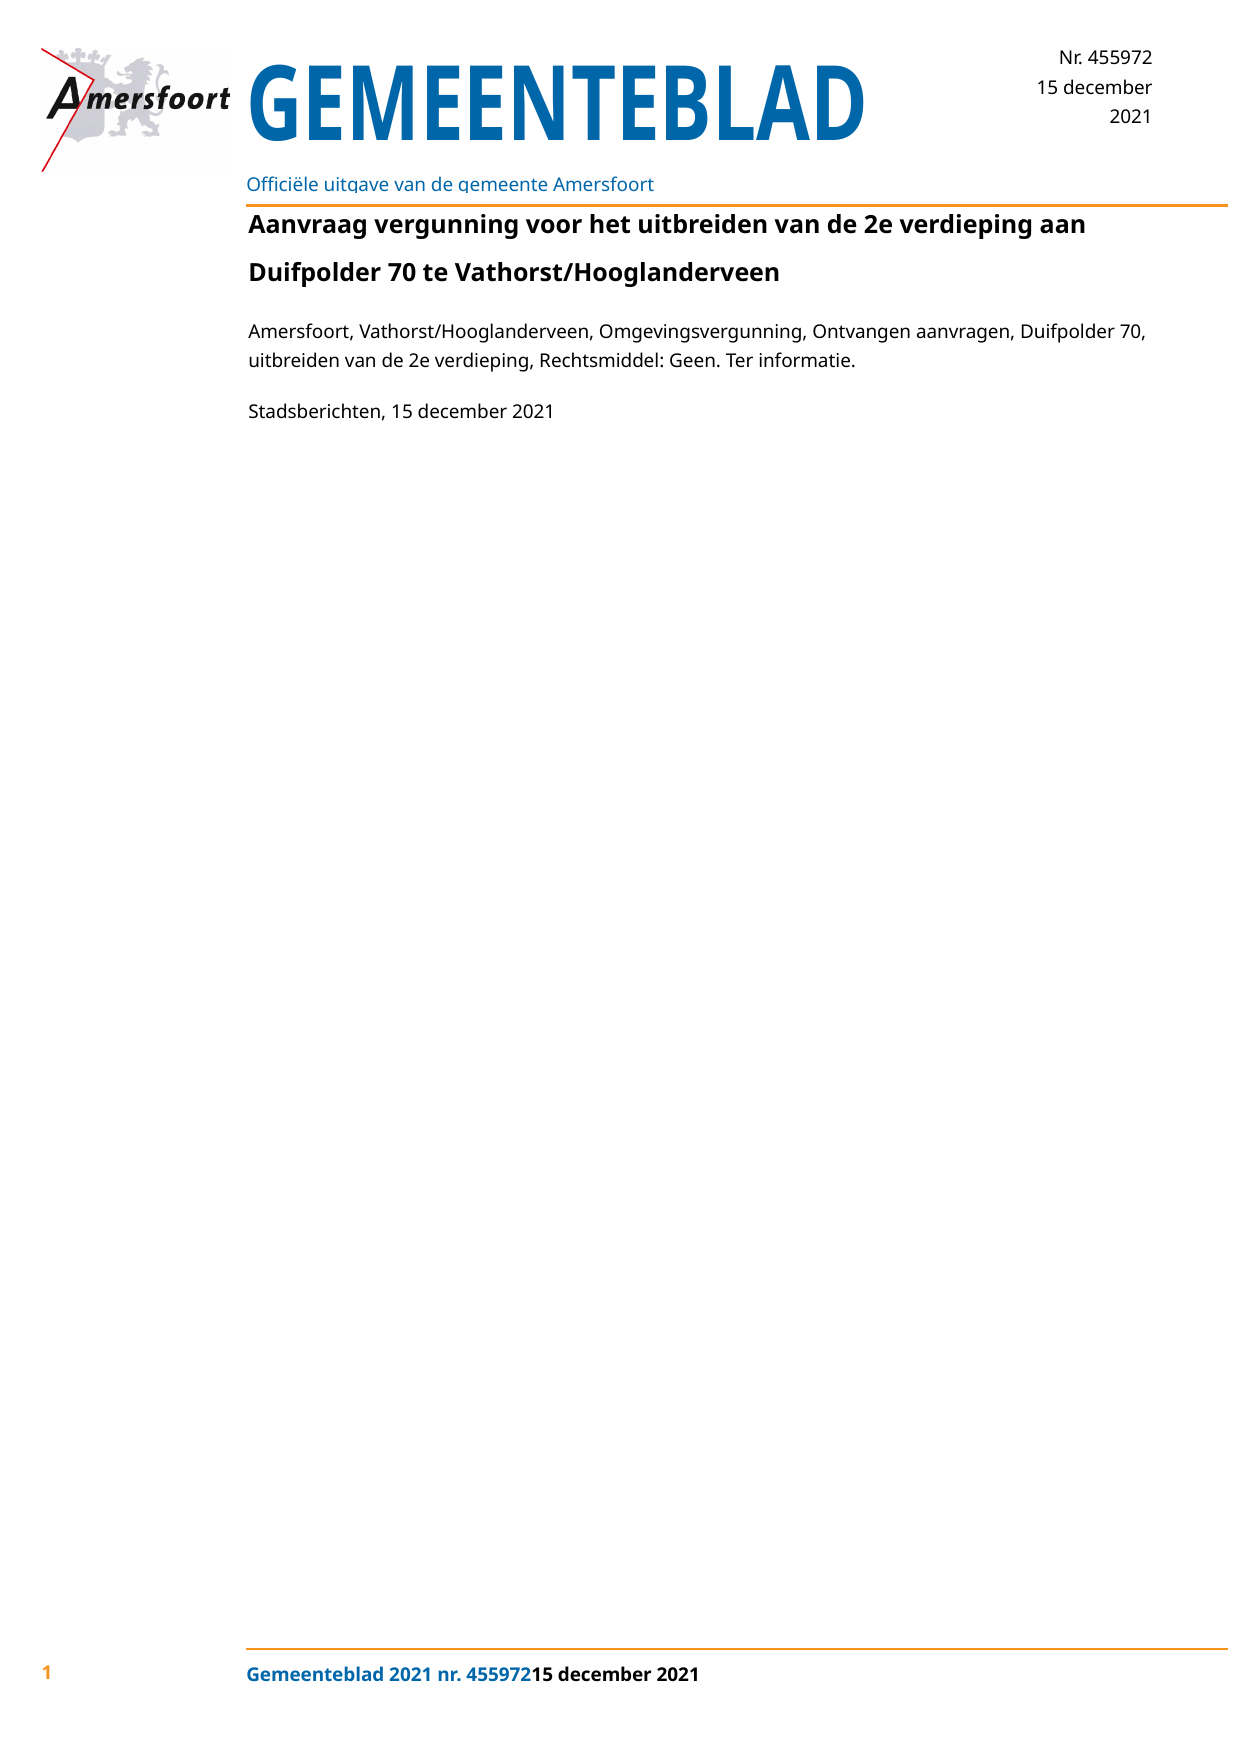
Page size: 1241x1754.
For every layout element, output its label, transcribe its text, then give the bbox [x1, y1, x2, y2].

picture [41, 47, 231, 172]
text Aanvraag vergunning voor het uitbreiden van de 2e verdieping aan Duifpolder 70 te Vathorst/Hooglanderveen [248, 207, 1152, 288]
text Stadsberichten, 15 december 2021 [248, 398, 1152, 424]
text Amersfoort, Vathorst/Hooglanderveen, Omgevingsvergunning, Ontvangen aanvragen, Duifpolder 70, uitbreiden van de 2e verdieping, Rechtsmiddel: Geen. Ter informatie. [248, 318, 1152, 373]
